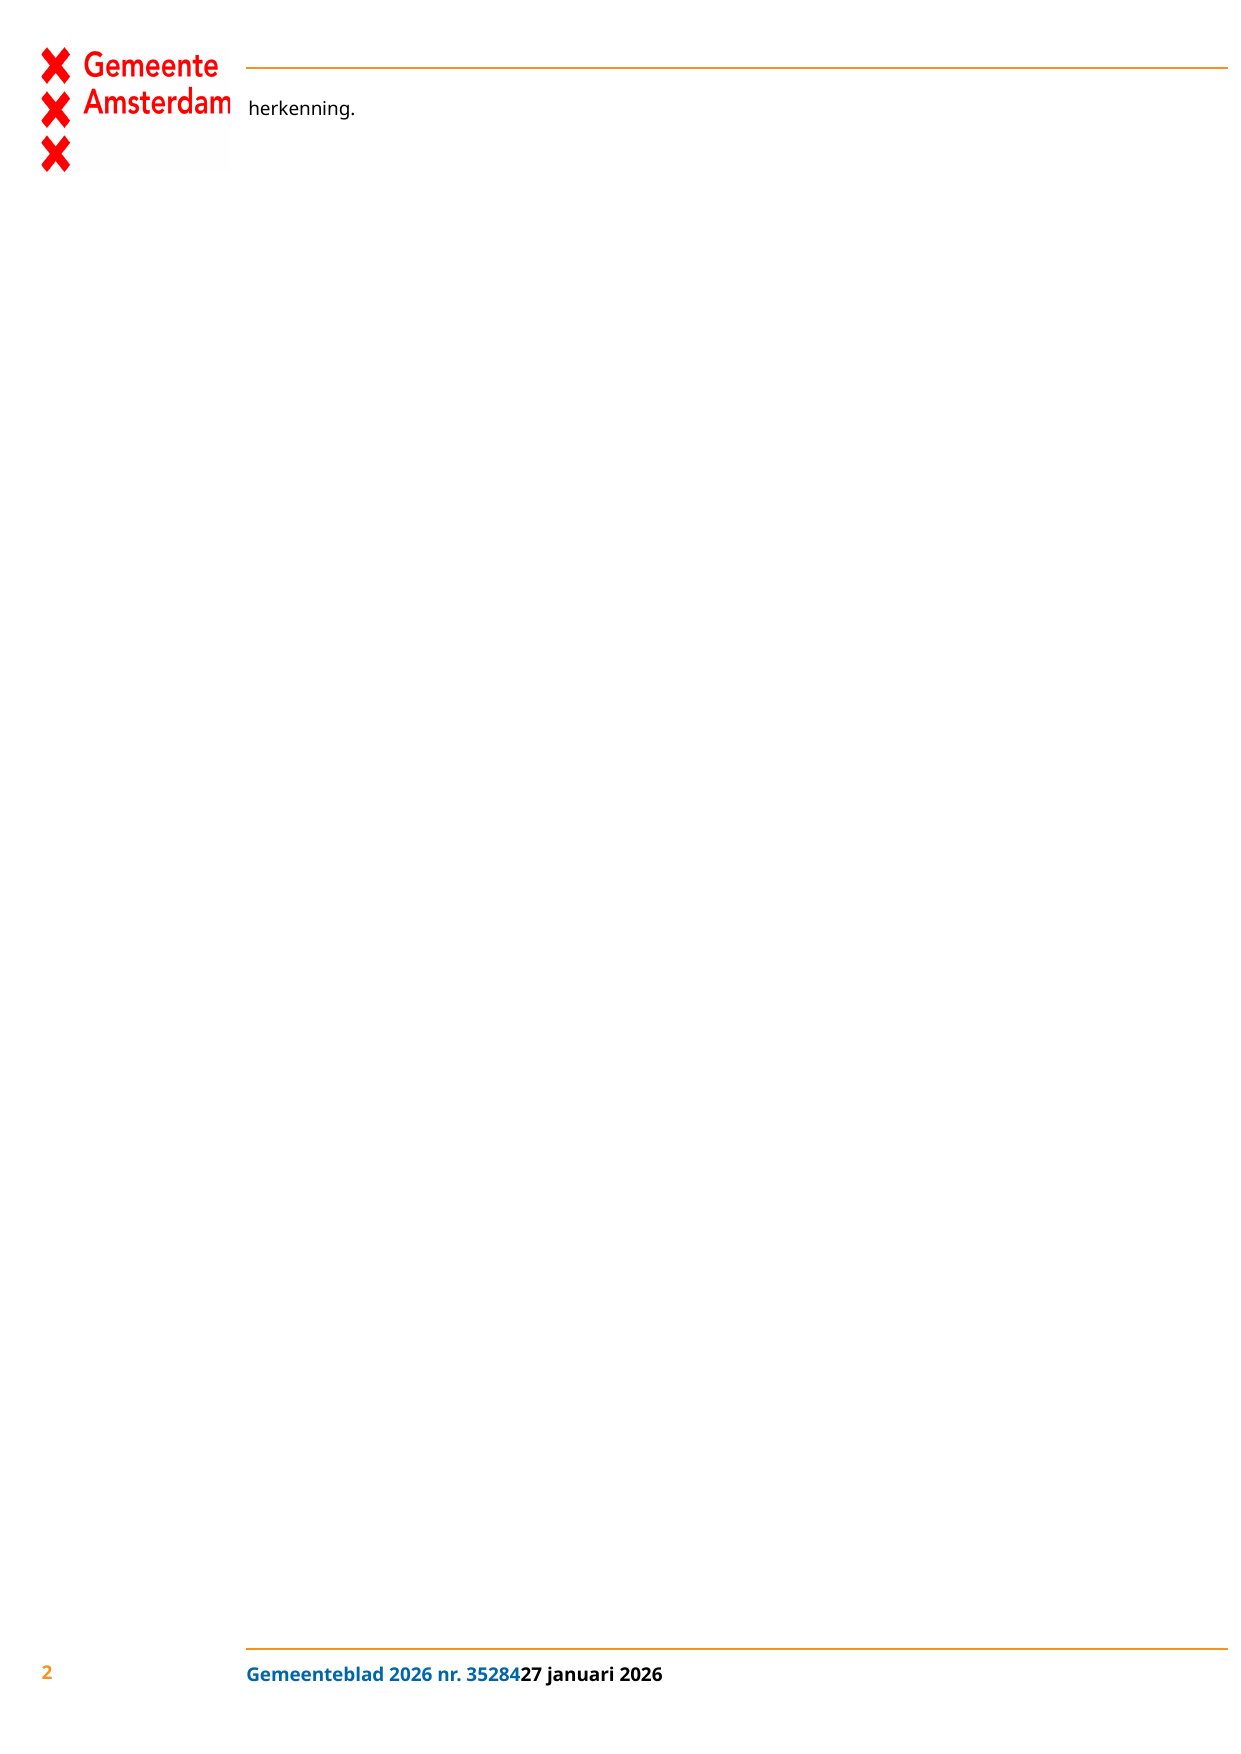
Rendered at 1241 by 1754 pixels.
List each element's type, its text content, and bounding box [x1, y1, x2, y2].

picture [41, 47, 231, 172]
text herkenning. [248, 95, 1152, 121]
